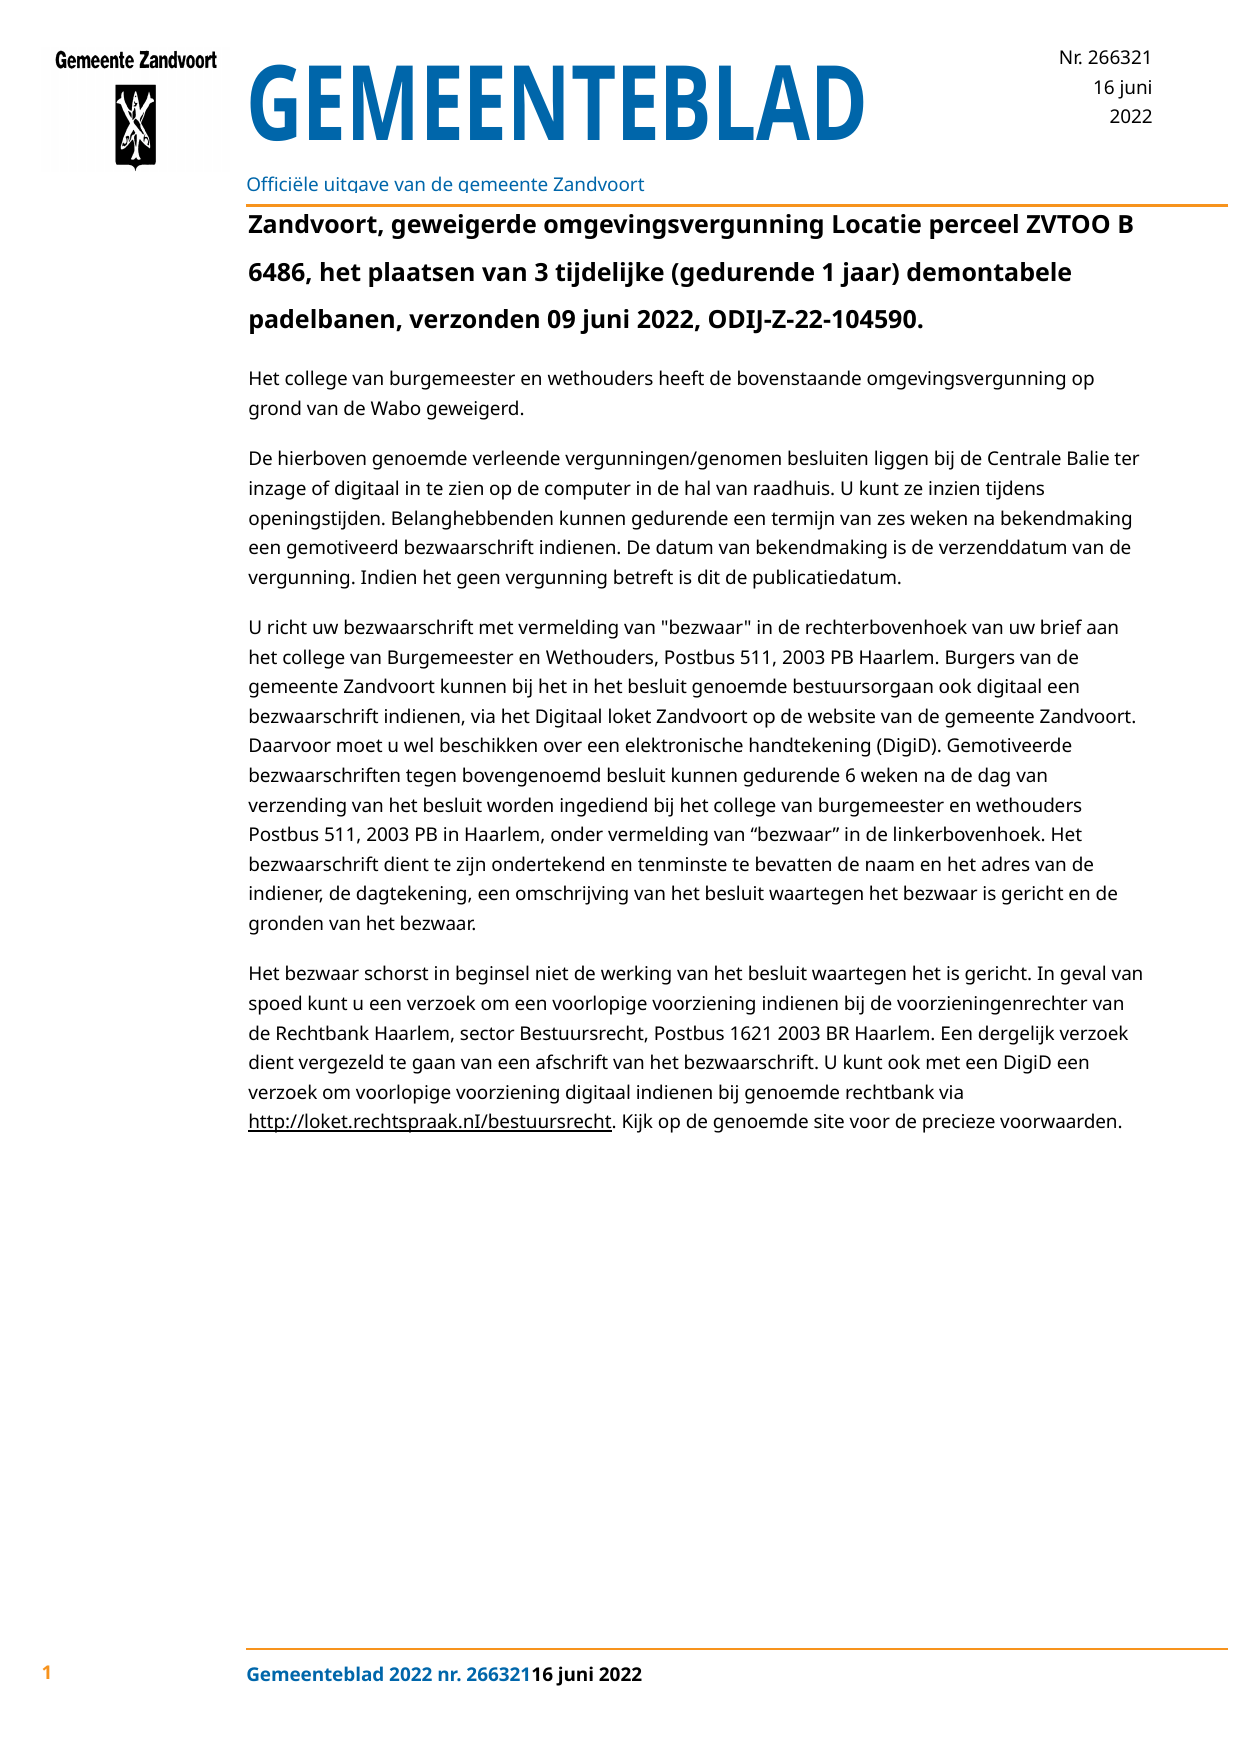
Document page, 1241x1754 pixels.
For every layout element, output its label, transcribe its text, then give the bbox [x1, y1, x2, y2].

text Het bezwaar schorst in beginsel niet de werking van het besluit waartegen het is gericht. In geval van spoed kunt u een verzoek om een voorlopige voorziening indienen bij de voorzieningenrechter van de Rechtbank Haarlem, sector Bestuursrecht, Postbus 1621 2003 BR Haarlem. Een dergelijk verzoek dient vergezeld te gaan van een afschrift van het bezwaarschrift. U kunt ook met een DigiD een verzoek om voorlopige voorziening digitaal indienen bij genoemde rechtbank via http://loket.rechtspraak.nI/bestuursrecht. Kijk op de genoemde site voor de precieze voorwaarden. [248, 961, 1152, 1134]
text De hierboven genoemde verleende vergunningen/genomen besluiten liggen bij de Centrale Balie ter inzage of digitaal in te zien op de computer in de hal van raadhuis. U kunt ze inzien tijdens openingstijden. Belanghebbenden kunnen gedurende een termijn van zes weken na bekendmaking een gemotiveerd bezwaarschrift indienen. De datum van bekendmaking is de verzenddatum van de vergunning. Indien het geen vergunning betreft is dit de publicatiedatum. [248, 446, 1152, 589]
picture [41, 47, 231, 172]
text U richt uw bezwaarschrift met vermelding van "bezwaar" in de rechterbovenhoek van uw brief aan het college van Burgemeester en Wethouders, Postbus 511, 2003 PB Haarlem. Burgers van de gemeente Zandvoort kunnen bij het in het besluit genoemde bestuursorgaan ook digitaal een bezwaarschrift indienen, via het Digitaal loket Zandvoort op de website van de gemeente Zandvoort. Daarvoor moet u wel beschikken over een elektronische handtekening (DigiD). Gemotiveerde bezwaarschriften tegen bovengenoemd besluit kunnen gedurende 6 weken na de dag van verzending van het besluit worden ingediend bij het college van burgemeester en wethouders Postbus 511, 2003 PB in Haarlem, onder vermelding van “bezwaar” in de linkerbovenhoek. Het bezwaarschrift dient te zijn ondertekend en tenminste te bevatten de naam en het adres van de indiener, de dagtekening, een omschrijving van het besluit waartegen het bezwaar is gericht en de gronden van het bezwaar. [248, 614, 1152, 936]
text Het college van burgemeester en wethouders heeft de bovenstaande omgevingsvergunning op grond van de Wabo geweigerd. [248, 366, 1152, 421]
text Zandvoort, geweigerde omgevingsvergunning Locatie perceel ZVTOO B 6486, het plaatsen van 3 tijdelijke (gedurende 1 jaar) demontabele padelbanen, verzonden 09 juni 2022, ODIJ-Z-22-104590. [248, 207, 1152, 336]
